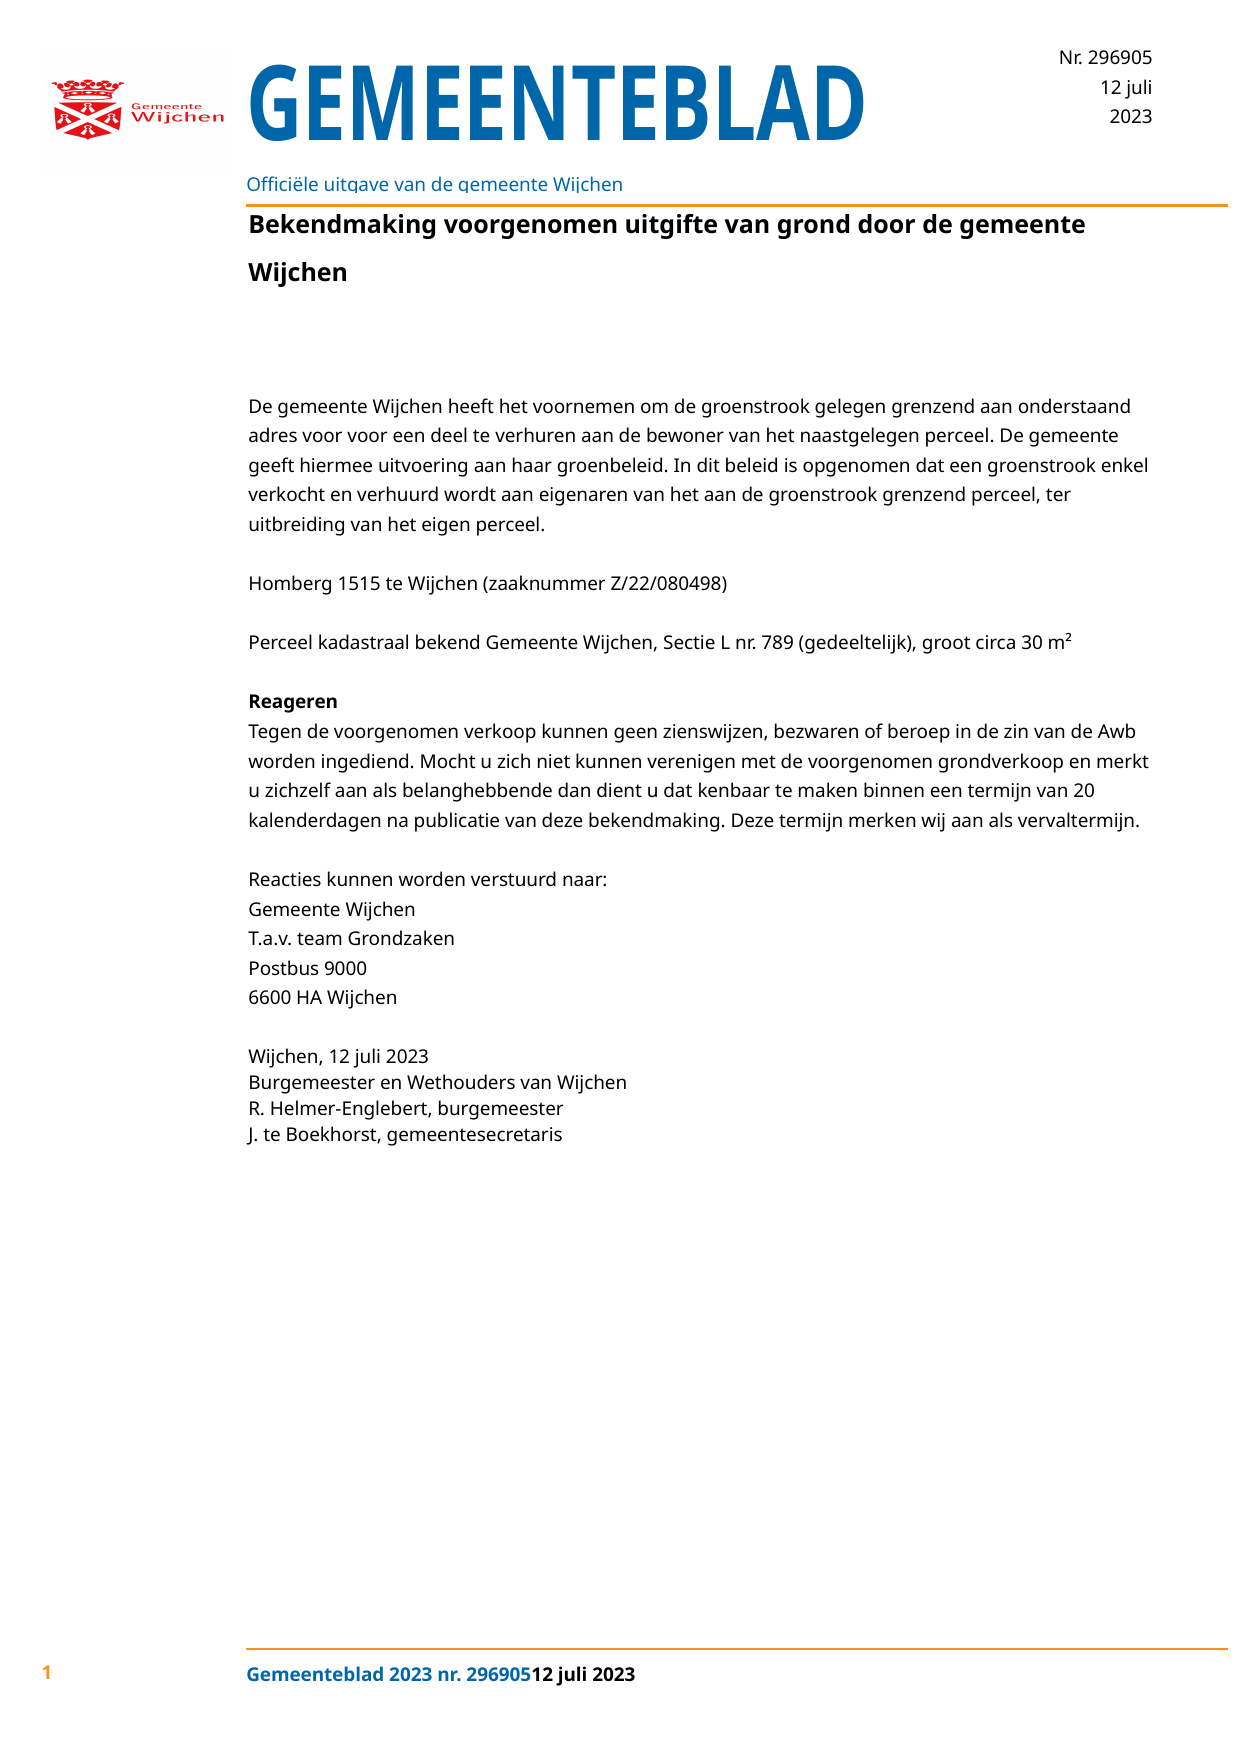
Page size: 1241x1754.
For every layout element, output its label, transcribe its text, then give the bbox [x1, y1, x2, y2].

text 6600 HA Wijchen [248, 984, 1152, 1010]
text Perceel kadastraal bekend Gemeente Wijchen, Sectie L nr. 789 (gedeeltelijk), groot circa 30 m² [248, 629, 1152, 655]
text Postbus 9000 [248, 955, 1152, 981]
text Homberg 1515 te Wijchen (zaaknummer Z/22/080498) [248, 570, 1152, 596]
text Burgemeester en Wethouders van Wijchen [248, 1069, 1152, 1095]
text Reacties kunnen worden verstuurd naar: [248, 866, 1152, 892]
picture [41, 47, 231, 172]
text T.a.v. team Grondzaken [248, 925, 1152, 951]
text Tegen de voorgenomen verkoop kunnen geen zienswijzen, bezwaren of beroep in de zin van de Awb worden ingediend. Mocht u zich niet kunnen verenigen met de voorgenomen grondverkoop en merkt u zichzelf aan als belanghebbende dan dient u dat kenbaar te maken binnen een termijn van 20 kalenderdagen na publicatie van deze bekendmaking. Deze termijn merken wij aan als vervaltermijn. [248, 718, 1152, 833]
text R. Helmer-Englebert, burgemeester [248, 1095, 1152, 1121]
text Bekendmaking voorgenomen uitgifte van grond door de gemeente Wijchen [248, 207, 1152, 288]
text De gemeente Wijchen heeft het voornemen om de groenstrook gelegen grenzend aan onderstaand adres voor voor een deel te verhuren aan de bewoner van het naastgelegen perceel. De gemeente geeft hiermee uitvoering aan haar groenbeleid. In dit beleid is opgenomen dat een groenstrook enkel verkocht en verhuurd wordt aan eigenaren van het aan de groenstrook grenzend perceel, ter uitbreiding van het eigen perceel. [248, 393, 1152, 537]
text Gemeente Wijchen [248, 896, 1152, 922]
text Reageren [248, 689, 1152, 714]
text Wijchen, 12 juli 2023 [248, 1044, 1152, 1069]
text J. te Boekhorst, gemeentesecretaris [248, 1121, 1152, 1147]
